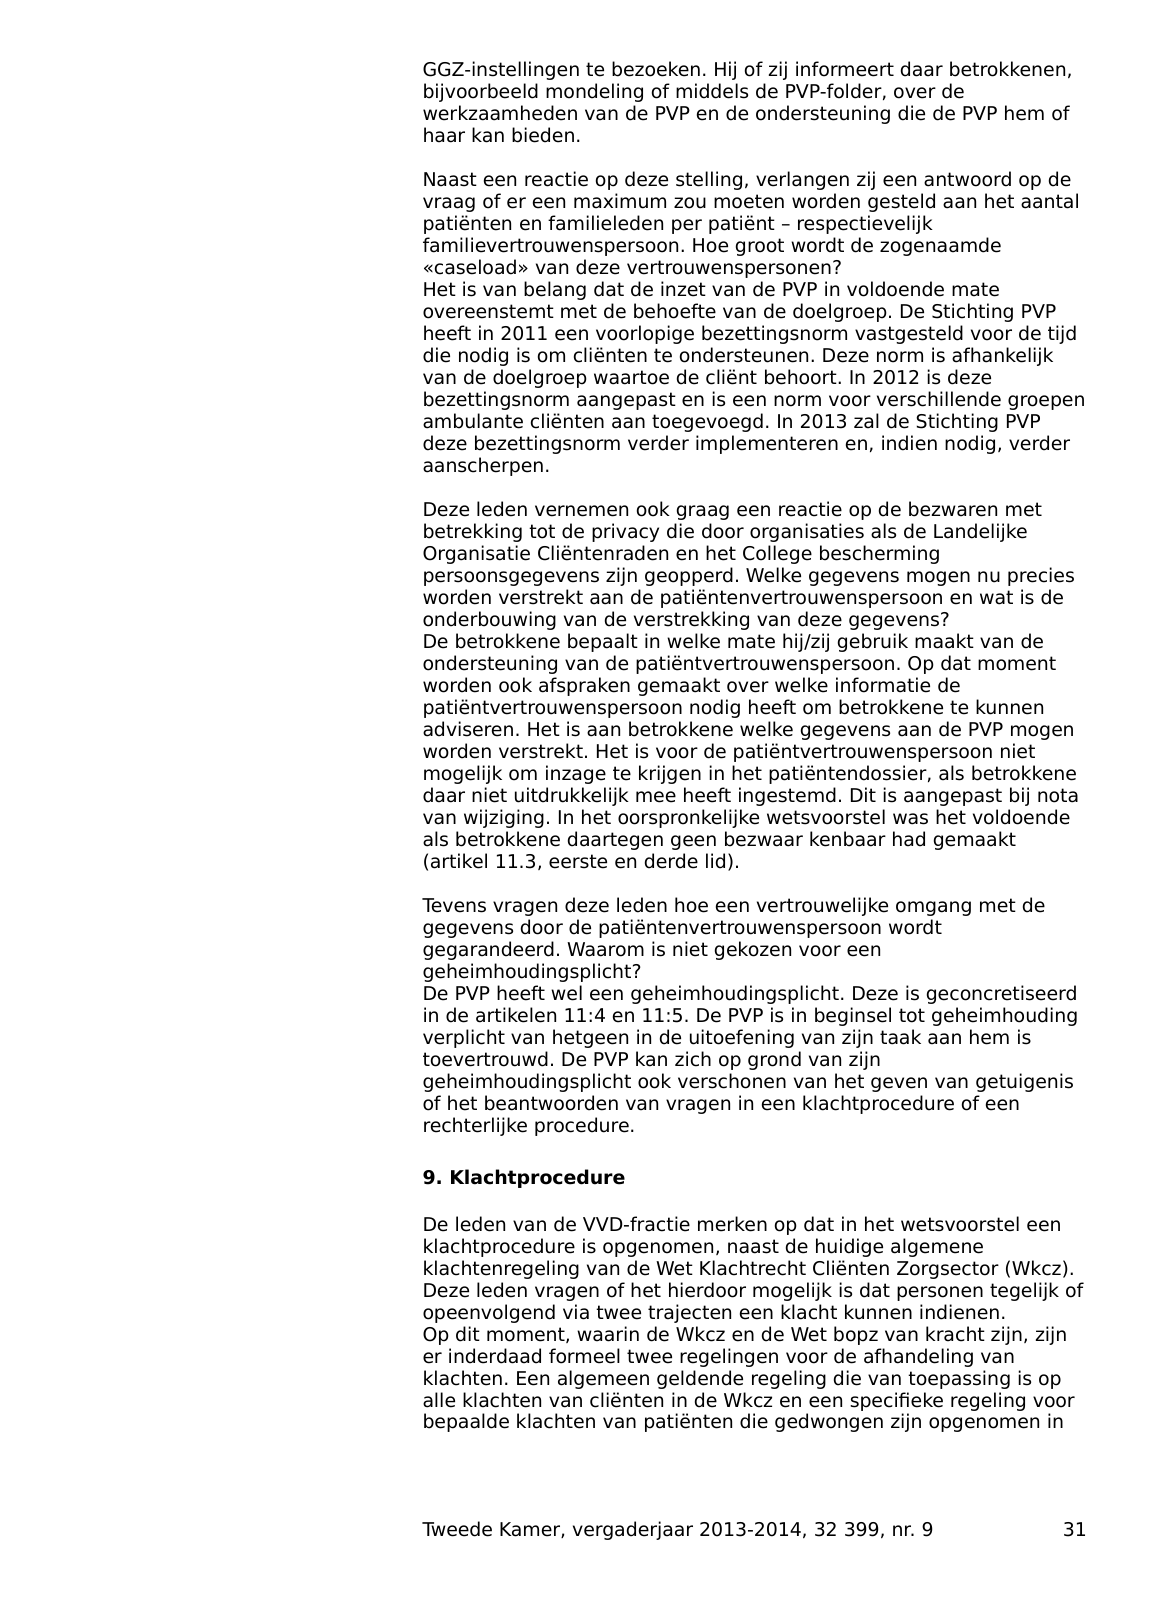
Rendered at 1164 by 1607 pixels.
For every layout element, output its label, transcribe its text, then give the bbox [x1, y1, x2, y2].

text Op dit moment, waarin de Wkcz en de Wet bopz van kracht zijn, zijn er inderdaad formeel twee regelingen voor de afhandeling van klachten. Een algemeen geldende regeling die van toepassing is op alle klachten van cliënten in de Wkcz en een specifieke regeling voor bepaalde klachten van patiënten die gedwongen zijn opgenomen in [422, 1323, 1087, 1433]
text GGZ-instellingen te bezoeken. Hij of zij informeert daar betrokkenen, bijvoorbeeld mondeling of middels de PVP-folder, over de werkzaamheden van de PVP en de ondersteuning die de PVP hem of haar kan bieden. [422, 59, 1087, 147]
text De PVP heeft wel een geheimhoudingsplicht. Deze is geconcretiseerd in de artikelen 11:4 en 11:5. De PVP is in beginsel tot geheimhouding verplicht van hetgeen in de uitoefening van zijn taak aan hem is toevertrouwd. De PVP kan zich op grond van zijn geheimhoudingsplicht ook verschonen van het geven van getuigenis of het beantwoorden van vragen in een klachtprocedure of een rechterlijke procedure. [422, 983, 1087, 1137]
text Naast een reactie op deze stelling, verlangen zij een antwoord op de vraag of er een maximum zou moeten worden gesteld aan het aantal patiënten en familieleden per patiënt – respectievelijk familievertrouwenspersoon. Hoe groot wordt de zogenaamde «caseload» van deze vertrouwenspersonen? [422, 169, 1087, 279]
text De leden van de VVD-fractie merken op dat in het wetsvoorstel een klachtprocedure is opgenomen, naast de huidige algemene klachtenregeling van de Wet Klachtrecht Cliënten Zorgsector (Wkcz). Deze leden vragen of het hierdoor mogelijk is dat personen tegelijk of opeenvolgend via twee trajecten een klacht kunnen indienen. [422, 1214, 1087, 1323]
subtitle 9. Klachtprocedure [422, 1167, 1087, 1189]
text De betrokkene bepaalt in welke mate hij/zij gebruik maakt van de ondersteuning van de patiëntvertrouwenspersoon. Op dat moment worden ook afspraken gemaakt over welke informatie de patiëntvertrouwenspersoon nodig heeft om betrokkene te kunnen adviseren. Het is aan betrokkene welke gegevens aan de PVP mogen worden verstrekt. Het is voor de patiëntvertrouwenspersoon niet mogelijk om inzage te krijgen in het patiëntendossier, als betrokkene daar niet uitdrukkelijk mee heeft ingestemd. Dit is aangepast bij nota van wijziging. In het oorspronkelijke wetsvoorstel was het voldoende als betrokkene daartegen geen bezwaar kenbaar had gemaakt (artikel 11.3, eerste en derde lid). [422, 631, 1087, 873]
text Tevens vragen deze leden hoe een vertrouwelijke omgang met de gegevens door de patiëntenvertrouwenspersoon wordt gegarandeerd. Waarom is niet gekozen voor een geheimhoudingsplicht? [422, 895, 1087, 983]
text Deze leden vernemen ook graag een reactie op de bezwaren met betrekking tot de privacy die door organisaties als de Landelijke Organisatie Cliëntenraden en het College bescherming persoonsgegevens zijn geopperd. Welke gegevens mogen nu precies worden verstrekt aan de patiëntenvertrouwenspersoon en wat is de onderbouwing van de verstrekking van deze gegevens? [422, 499, 1087, 631]
text Het is van belang dat de inzet van de PVP in voldoende mate overeenstemt met de behoefte van de doelgroep. De Stichting PVP heeft in 2011 een voorlopige bezettingsnorm vastgesteld voor de tijd die nodig is om cliënten te ondersteunen. Deze norm is afhankelijk van de doelgroep waartoe de cliënt behoort. In 2012 is deze bezettingsnorm aangepast en is een norm voor verschillende groepen ambulante cliënten aan toegevoegd. In 2013 zal de Stichting PVP deze bezettingsnorm verder implementeren en, indien nodig, verder aanscherpen. [422, 279, 1087, 477]
